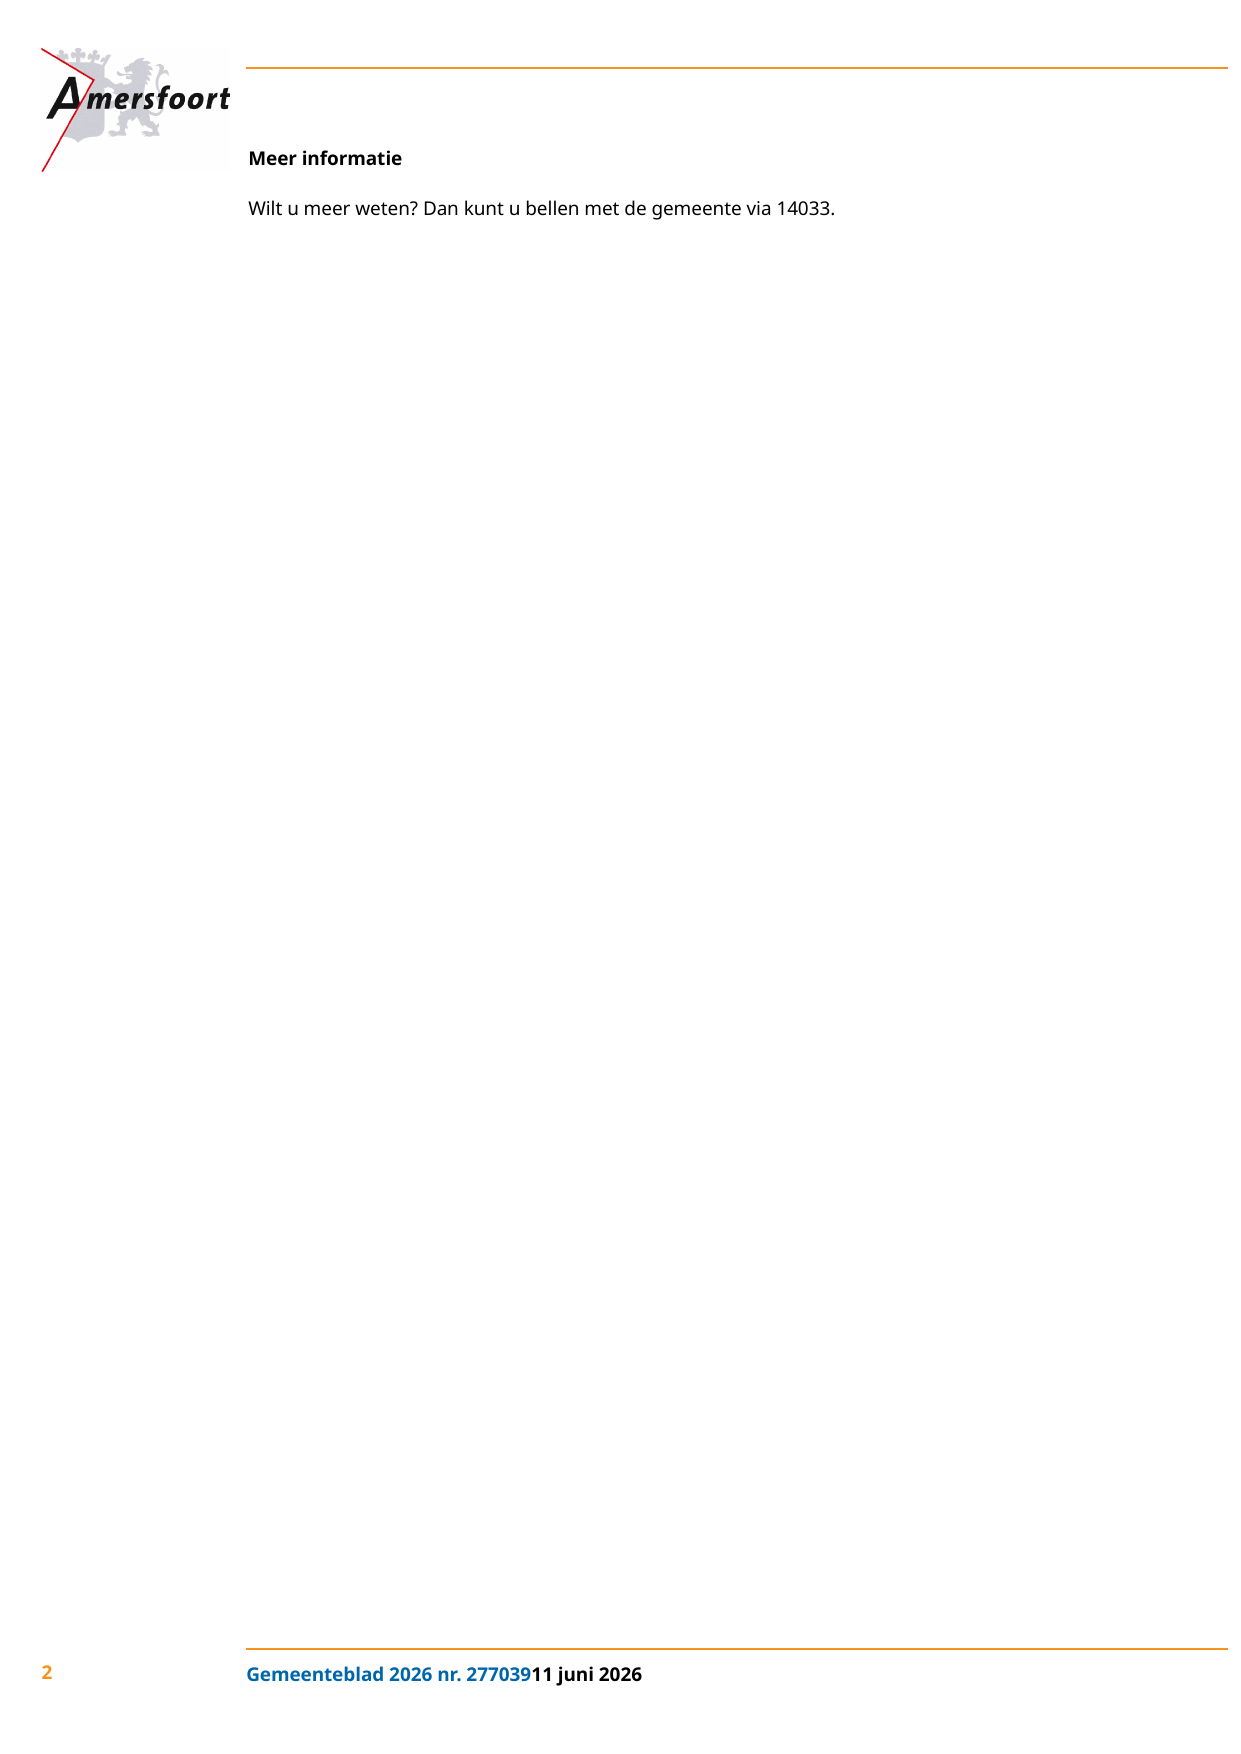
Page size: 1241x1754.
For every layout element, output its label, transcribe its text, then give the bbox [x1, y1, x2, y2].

text Wilt u meer weten? Dan kunt u bellen met de gemeente via 14033. [248, 196, 1152, 221]
text Meer informatie [248, 145, 1152, 171]
picture [41, 47, 231, 172]
